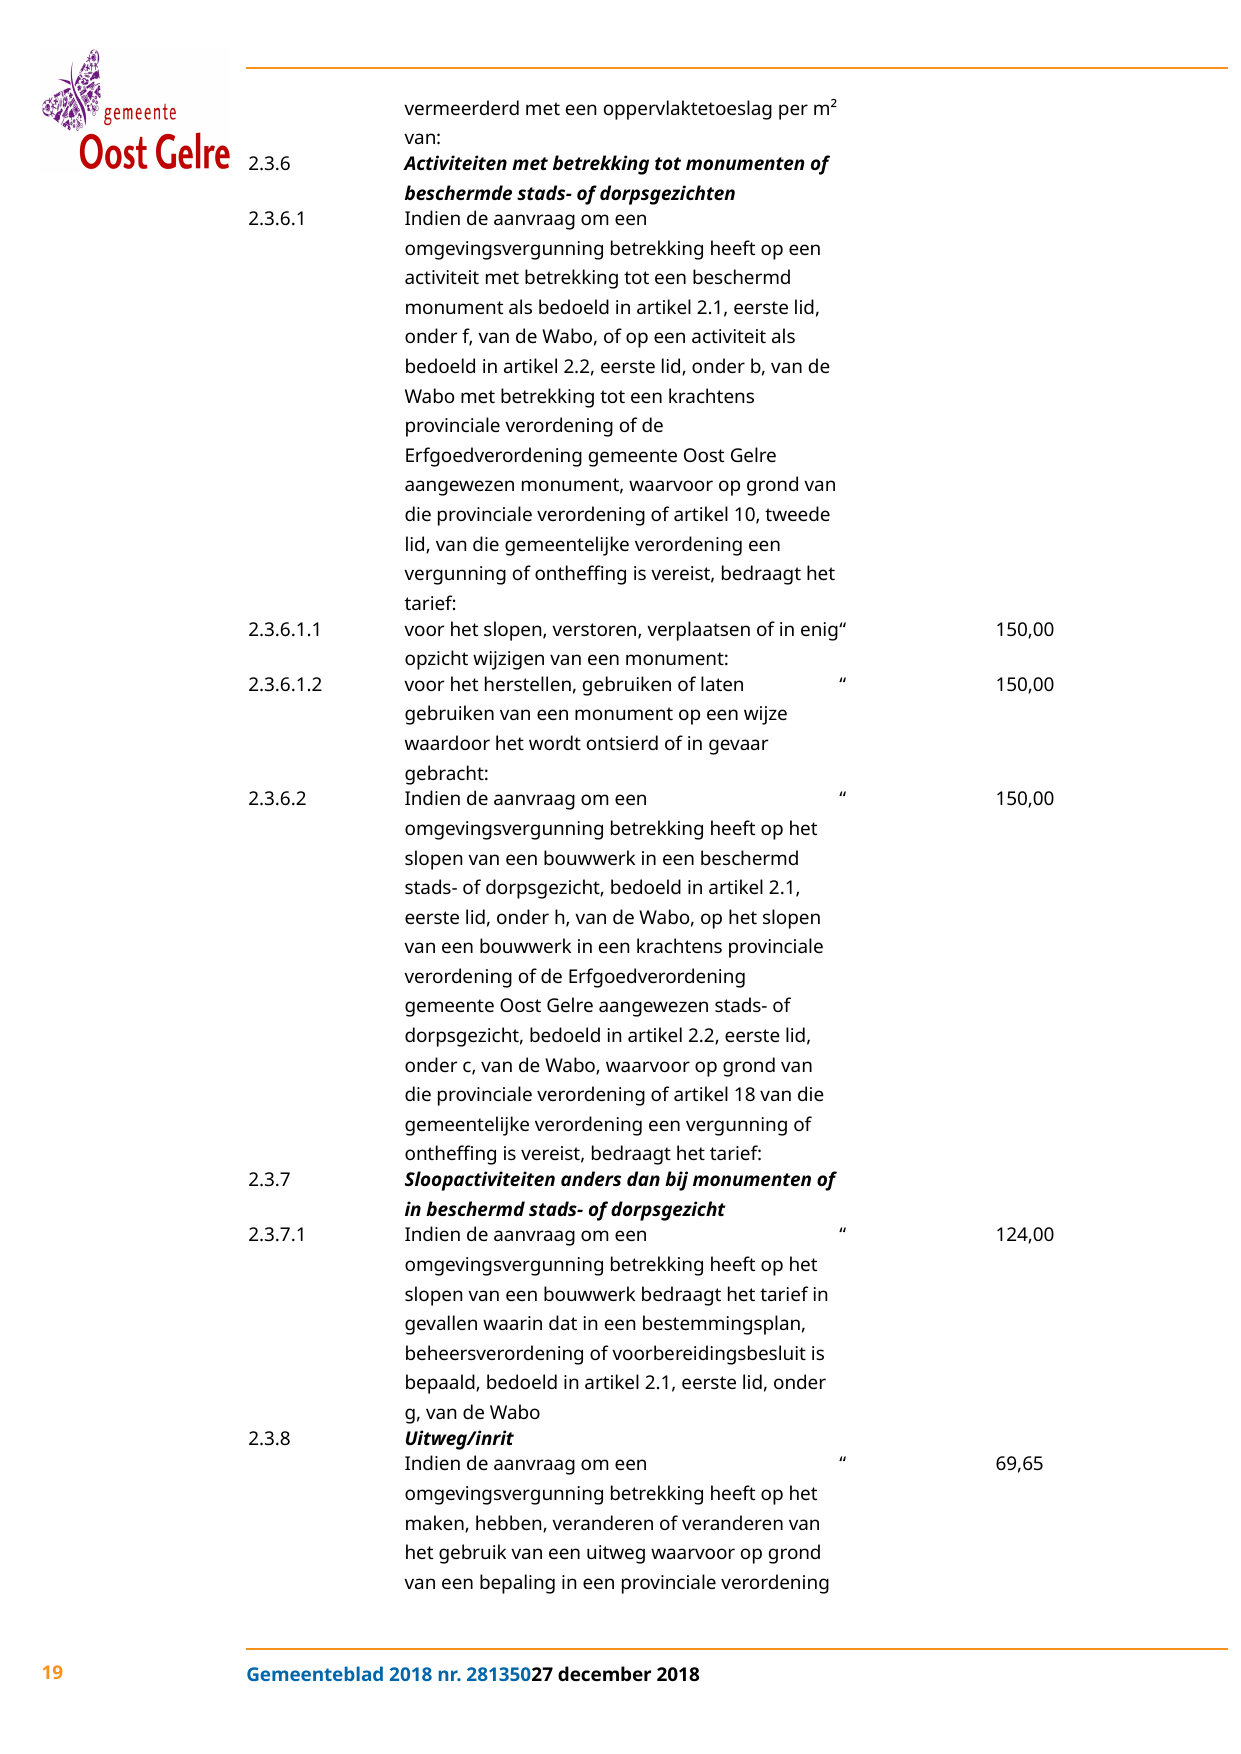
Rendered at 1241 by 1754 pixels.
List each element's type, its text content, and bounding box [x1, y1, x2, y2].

table_cell [995, 1166, 1152, 1222]
table_cell [248, 95, 404, 150]
table_cell Sloopactiviteiten anders dan bij monumenten of in beschermd stads- of dorpsgezicht [404, 1166, 839, 1222]
table_cell 2.3.8 [248, 1425, 404, 1451]
picture [41, 47, 231, 172]
table_cell Activiteiten met betrekking tot monumenten of beschermde stads- of dorpsgezichten [404, 150, 839, 205]
table_cell “ [839, 671, 995, 786]
table_cell [995, 150, 1152, 205]
table_cell [248, 1451, 404, 1594]
table_cell Indien de aanvraag om een omgevingsvergunning betrekking heeft op het slopen van een bouwwerk bedraagt het tarief in gevallen waarin dat in een bestemmingsplan, beheersverordening of voorbereidingsbesluit is bepaald, bedoeld in artikel 2.1, eerste lid, onder g, van de Wabo [404, 1222, 839, 1425]
table_cell [995, 205, 1152, 616]
table_cell 2.3.7 [248, 1166, 404, 1222]
table_cell Indien de aanvraag om een omgevingsvergunning betrekking heeft op een activiteit met betrekking tot een beschermd monument als bedoeld in artikel 2.1, eerste lid, onder f, van de Wabo, of op een activiteit als bedoeld in artikel 2.2, eerste lid, onder b, van de Wabo met betrekking tot een krachtens provinciale verordening of de Erfgoedverordening gemeente Oost Gelre aangewezen monument, waarvoor op grond van die provinciale verordening of artikel 10, tweede lid, van die gemeentelijke verordening een vergunning of ontheffing is vereist, bedraagt het tarief: [404, 205, 839, 616]
table_cell [839, 1166, 995, 1222]
table_cell “ [839, 616, 995, 671]
table_cell voor het herstellen, gebruiken of laten gebruiken van een monument op een wijze waardoor het wordt ontsierd of in gevaar gebracht: [404, 671, 839, 786]
table_cell [839, 150, 995, 205]
table_cell 2.3.6 [248, 150, 404, 205]
table_cell vermeerderd met een oppervlaktetoeslag per m² van: [404, 95, 839, 150]
table_cell [995, 1425, 1152, 1451]
table_cell [839, 205, 995, 616]
table_cell 124,00 [995, 1222, 1152, 1425]
table_cell [839, 1425, 995, 1451]
table_cell 2.3.6.1.2 [248, 671, 404, 786]
table_cell 2.3.6.1 [248, 205, 404, 616]
table_cell 2.3.6.1.1 [248, 616, 404, 671]
table_cell “ [839, 786, 995, 1166]
table_cell Uitweg/inrit [404, 1425, 839, 1451]
table_cell 2.3.6.2 [248, 786, 404, 1166]
table_cell 69,65 [995, 1451, 1152, 1594]
table_cell “ [839, 1451, 995, 1594]
table_cell voor het slopen, verstoren, verplaatsen of in enig opzicht wijzigen van een monument: [404, 616, 839, 671]
table_cell [995, 95, 1152, 150]
table_cell 2.3.7.1 [248, 1222, 404, 1425]
table_cell 150,00 [995, 786, 1152, 1166]
table_cell “ [839, 1222, 995, 1425]
table_cell Indien de aanvraag om een omgevingsvergunning betrekking heeft op het slopen van een bouwwerk in een beschermd stads- of dorpsgezicht, bedoeld in artikel 2.1, eerste lid, onder h, van de Wabo, op het slopen van een bouwwerk in een krachtens provinciale verordening of de Erfgoedverordening gemeente Oost Gelre aangewezen stads- of dorpsgezicht, bedoeld in artikel 2.2, eerste lid, onder c, van de Wabo, waarvoor op grond van die provinciale verordening of artikel 18 van die gemeentelijke verordening een vergunning of ontheffing is vereist, bedraagt het tarief: [404, 786, 839, 1166]
table_cell 150,00 [995, 671, 1152, 786]
table_cell [839, 95, 995, 150]
table_cell 150,00 [995, 616, 1152, 671]
table_cell Indien de aanvraag om een omgevingsvergunning betrekking heeft op het maken, hebben, veranderen of veranderen van het gebruik van een uitweg waarvoor op grond van een bepaling in een provinciale verordening [404, 1451, 839, 1594]
